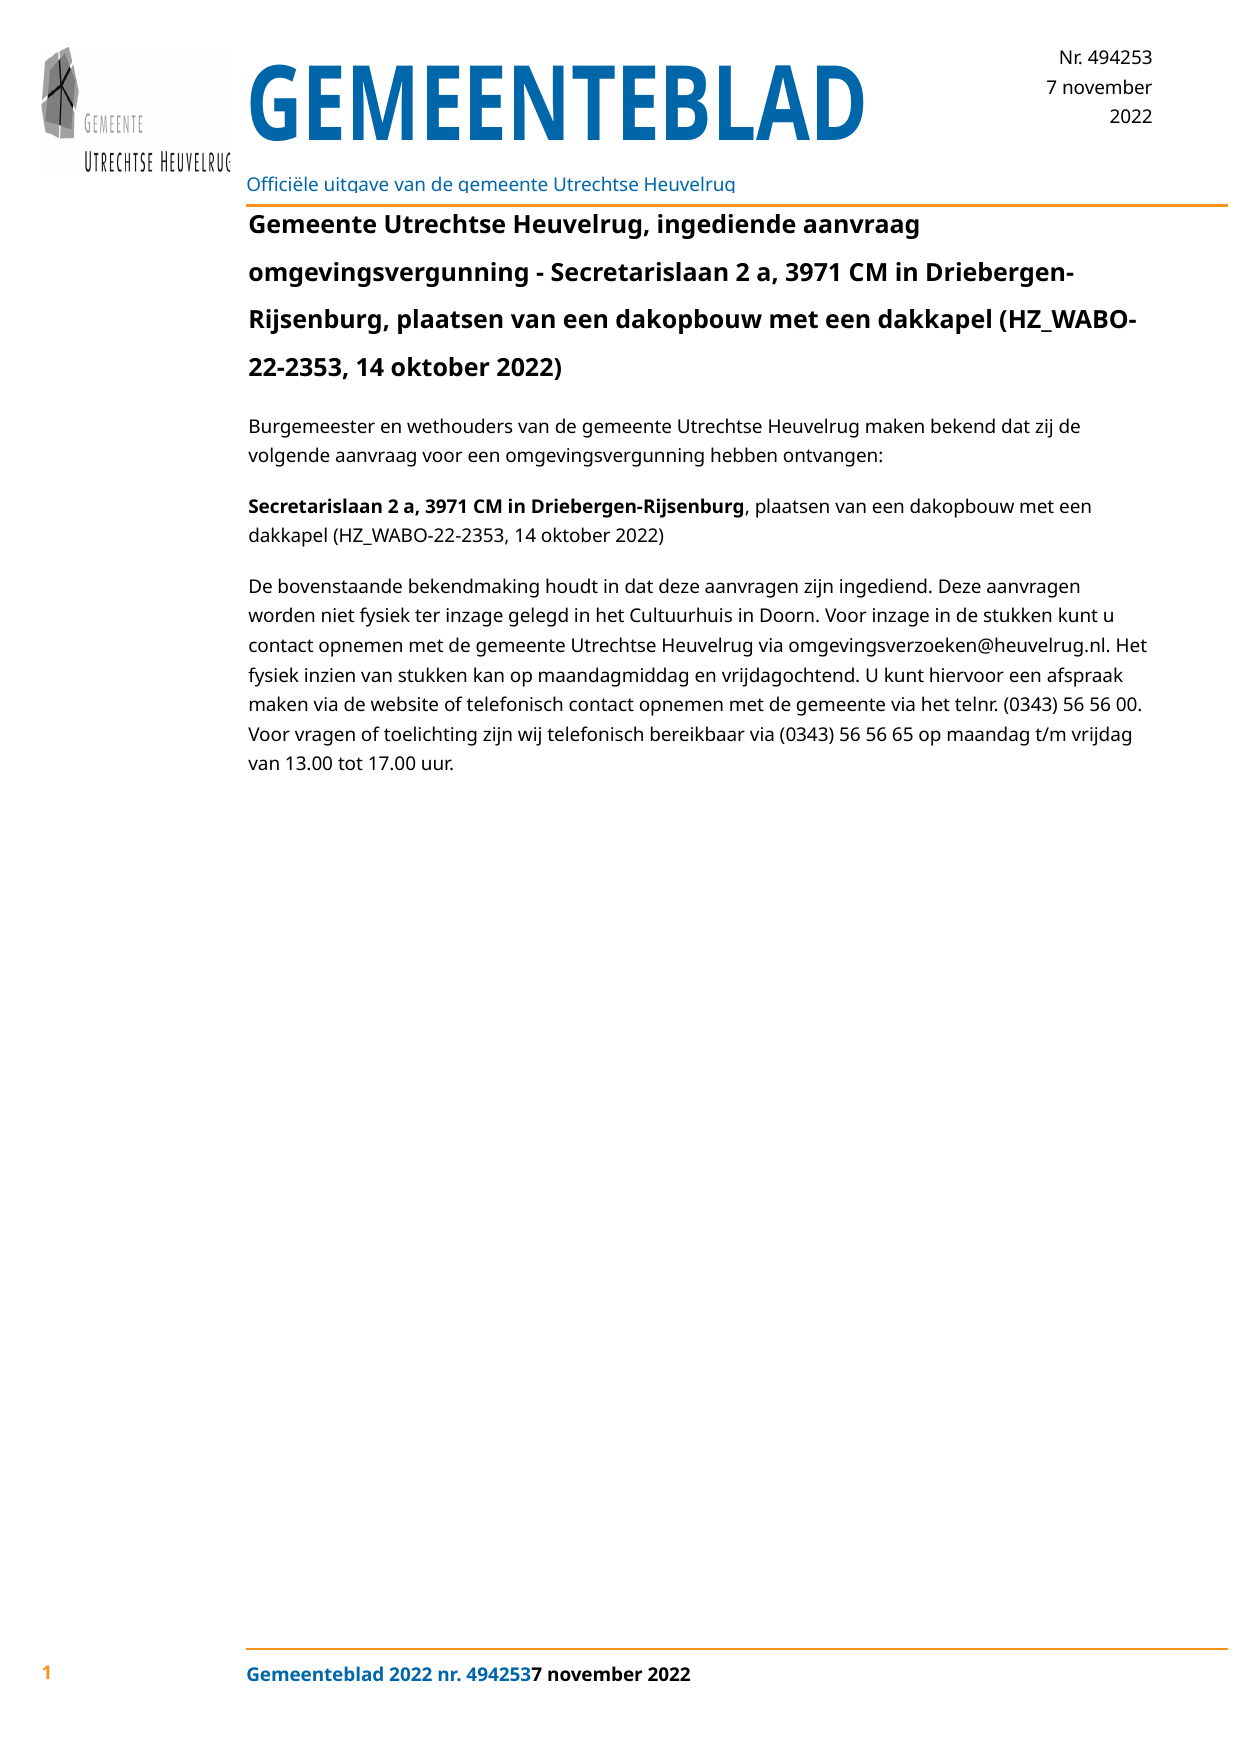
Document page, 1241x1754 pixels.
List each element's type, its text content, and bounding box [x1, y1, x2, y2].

text Burgemeester en wethouders van de gemeente Utrechtse Heuvelrug maken bekend dat zij de volgende aanvraag voor een omgevingsvergunning hebben ontvangen: [248, 413, 1152, 468]
picture [41, 47, 231, 172]
text Secretarislaan 2 a, 3971 CM in Driebergen-Rijsenburg, plaatsen van een dakopbouw met een dakkapel (HZ_WABO-22-2353, 14 oktober 2022) [248, 493, 1152, 548]
text De bovenstaande bekendmaking houdt in dat deze aanvragen zijn ingediend. Deze aanvragen worden niet fysiek ter inzage gelegd in het Cultuurhuis in Doorn. Voor inzage in de stukken kunt u contact opnemen met de gemeente Utrechtse Heuvelrug via omgevingsverzoeken@heuvelrug.nl. Het fysiek inzien van stukken kan op maandagmiddag en vrijdagochtend. U kunt hiervoor een afspraak maken via de website of telefonisch contact opnemen met de gemeente via het telnr. (0343) 56 56 00. Voor vragen of toelichting zijn wij telefonisch bereikbaar via (0343) 56 56 65 op maandag t/m vrijdag van 13.00 tot 17.00 uur. [248, 573, 1152, 776]
text Gemeente Utrechtse Heuvelrug, ingediende aanvraag omgevingsvergunning - Secretarislaan 2 a, 3971 CM in Driebergen-Rijsenburg, plaatsen van een dakopbouw met een dakkapel (HZ_WABO-22-2353, 14 oktober 2022) [248, 207, 1152, 384]
